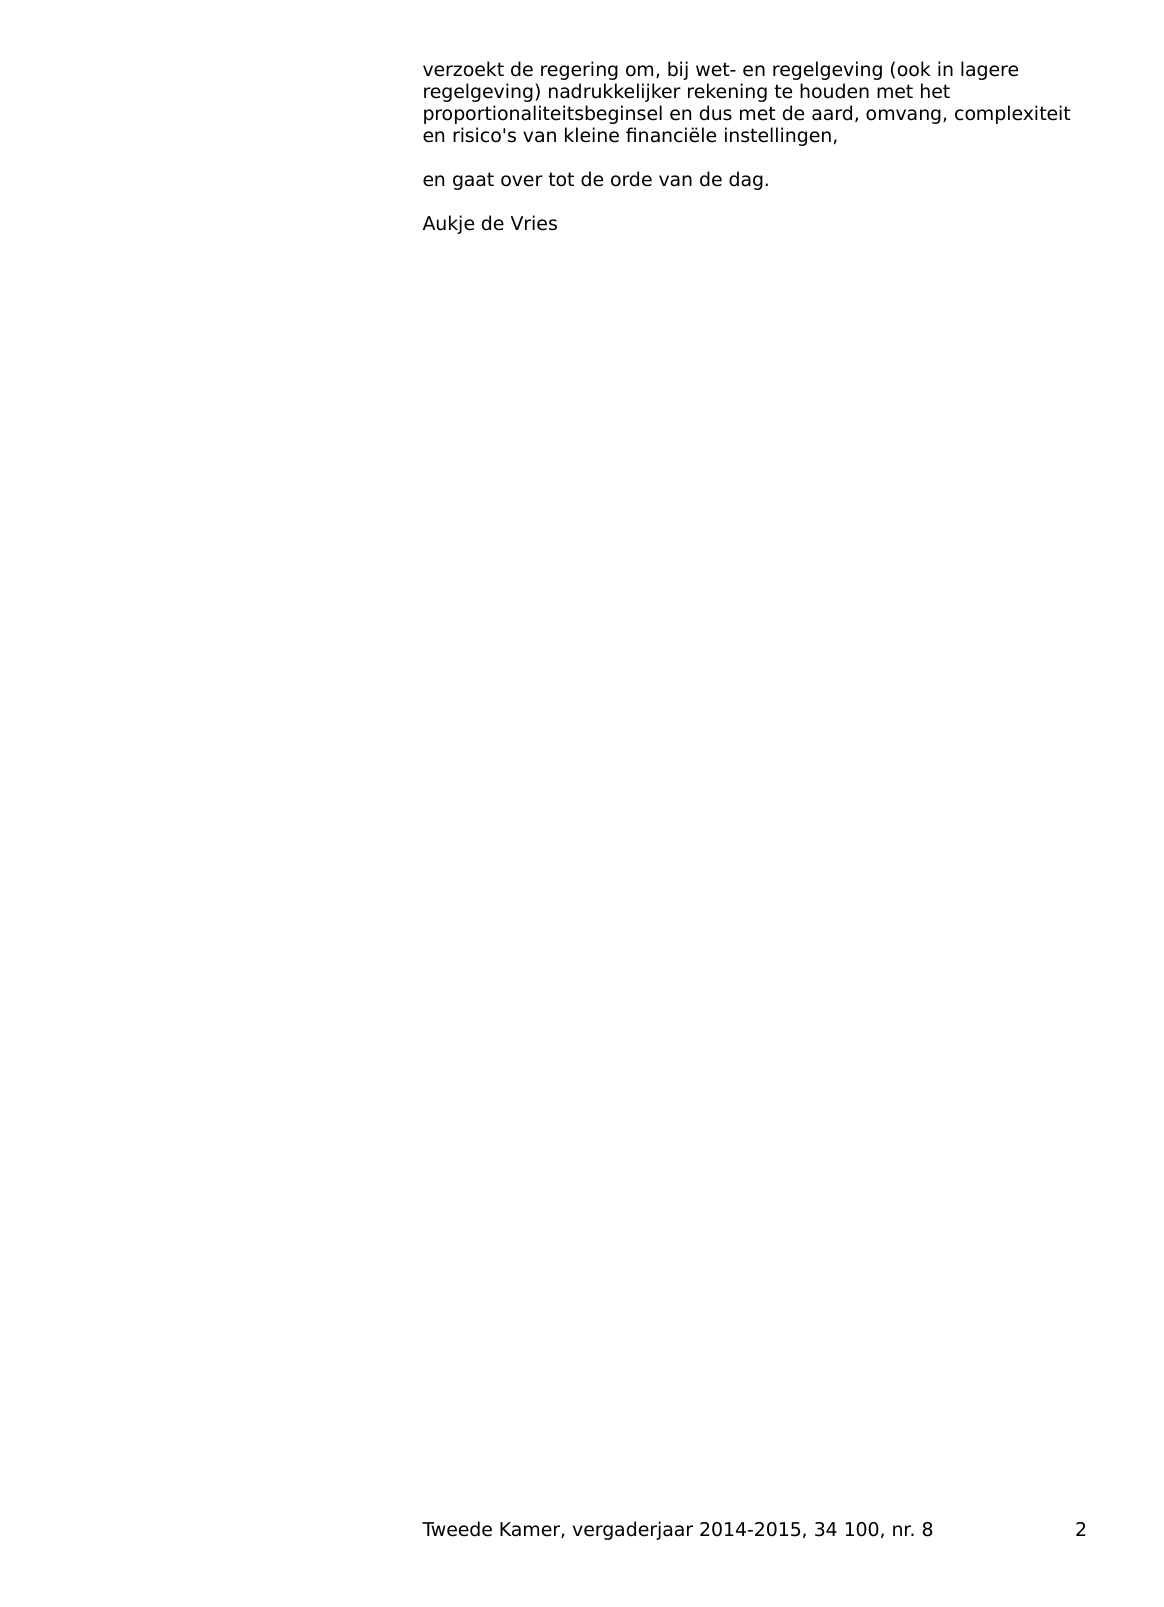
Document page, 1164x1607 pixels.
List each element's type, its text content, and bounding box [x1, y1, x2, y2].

text Aukje de Vries [422, 213, 1087, 235]
text en gaat over tot de orde van de dag. [422, 169, 1087, 191]
text verzoekt de regering om, bij wet- en regelgeving (ook in lagere regelgeving) nadrukkelijker rekening te houden met het proportionaliteitsbeginsel en dus met de aard, omvang, complexiteit en risico's van kleine financiële instellingen, [422, 59, 1087, 147]
